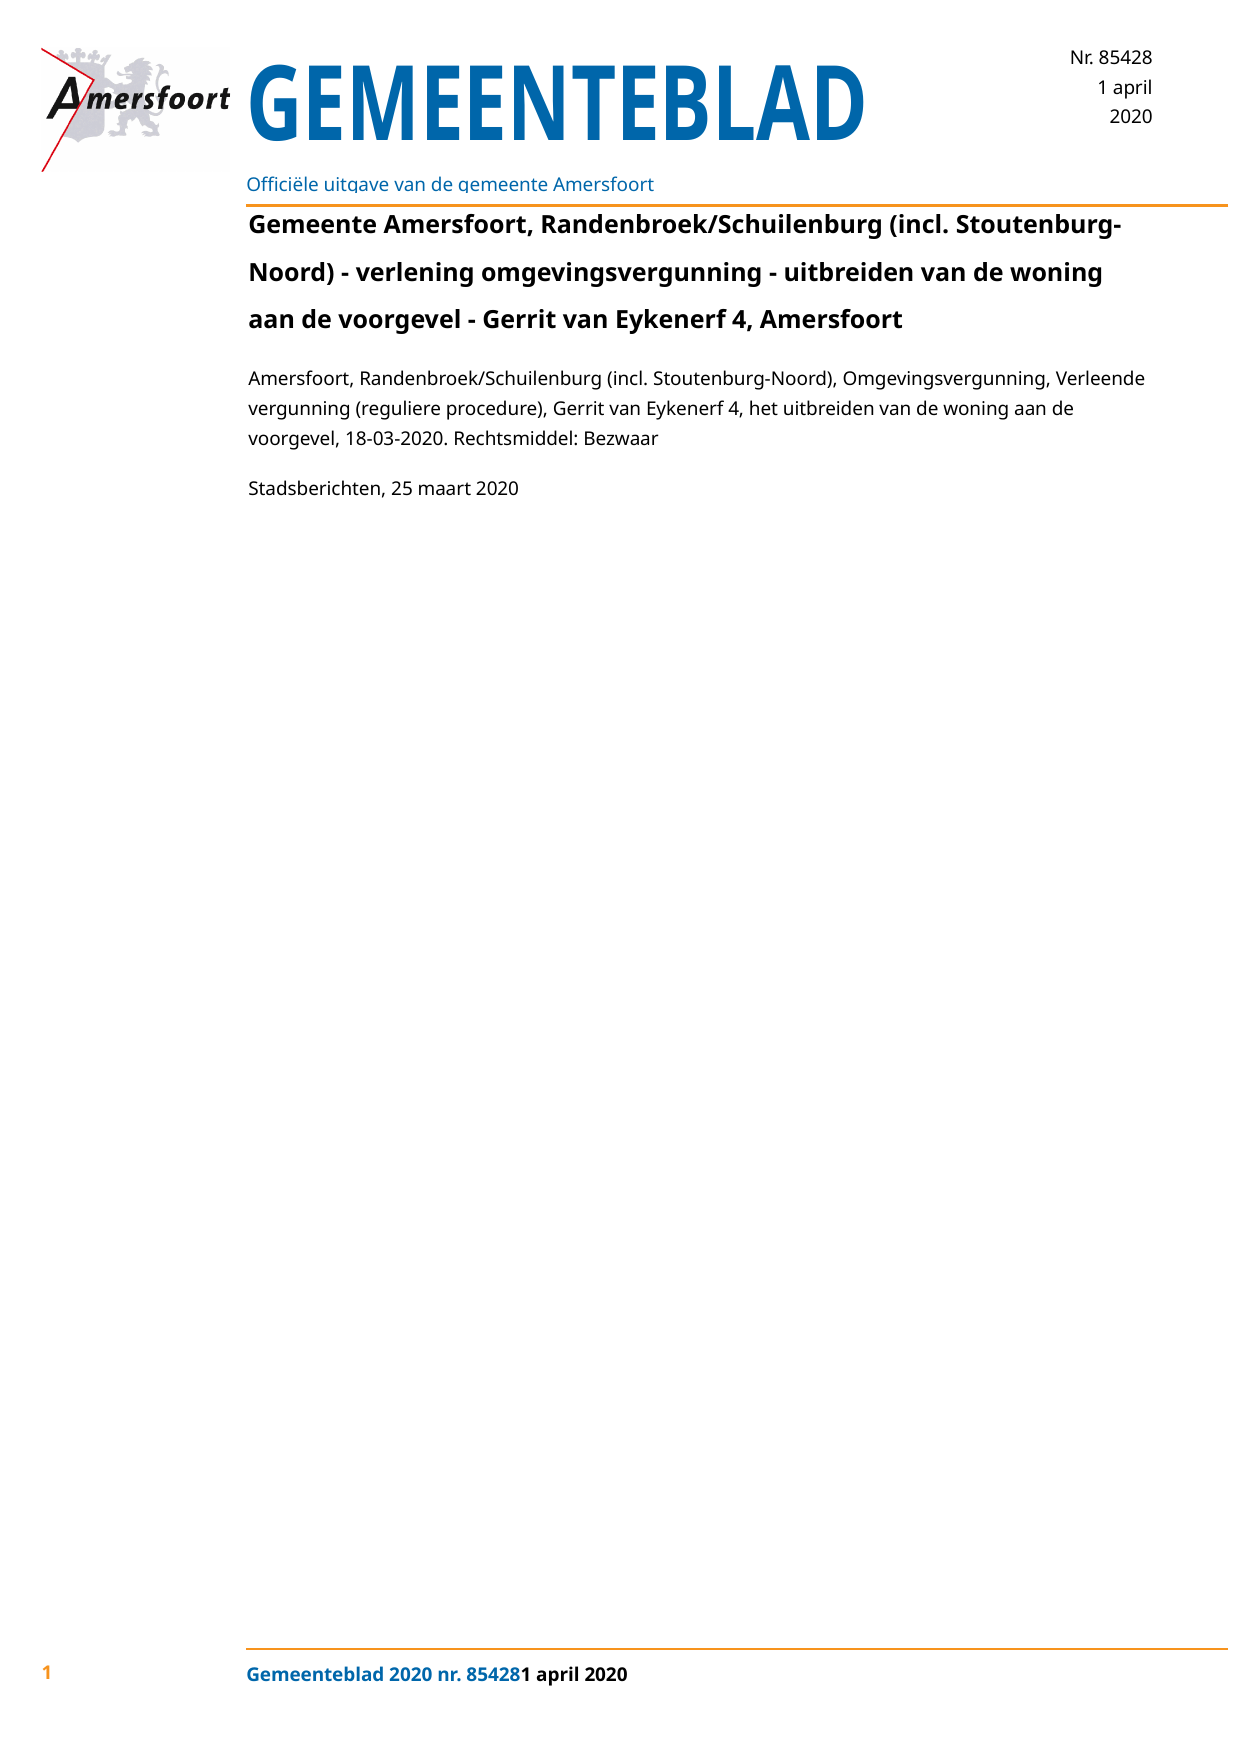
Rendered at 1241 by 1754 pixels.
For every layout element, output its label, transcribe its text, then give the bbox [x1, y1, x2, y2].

text Amersfoort, Randenbroek/Schuilenburg (incl. Stoutenburg-Noord), Omgevingsvergunning, Verleende vergunning (reguliere procedure), Gerrit van Eykenerf 4, het uitbreiden van de woning aan de voorgevel, 18-03-2020. Rechtsmiddel: Bezwaar [248, 366, 1152, 450]
text Stadsberichten, 25 maart 2020 [248, 475, 1152, 501]
text Gemeente Amersfoort, Randenbroek/Schuilenburg (incl. Stoutenburg-Noord) - verlening omgevingsvergunning - uitbreiden van de woning aan de voorgevel - Gerrit van Eykenerf 4, Amersfoort [248, 207, 1152, 336]
picture [41, 47, 231, 172]
